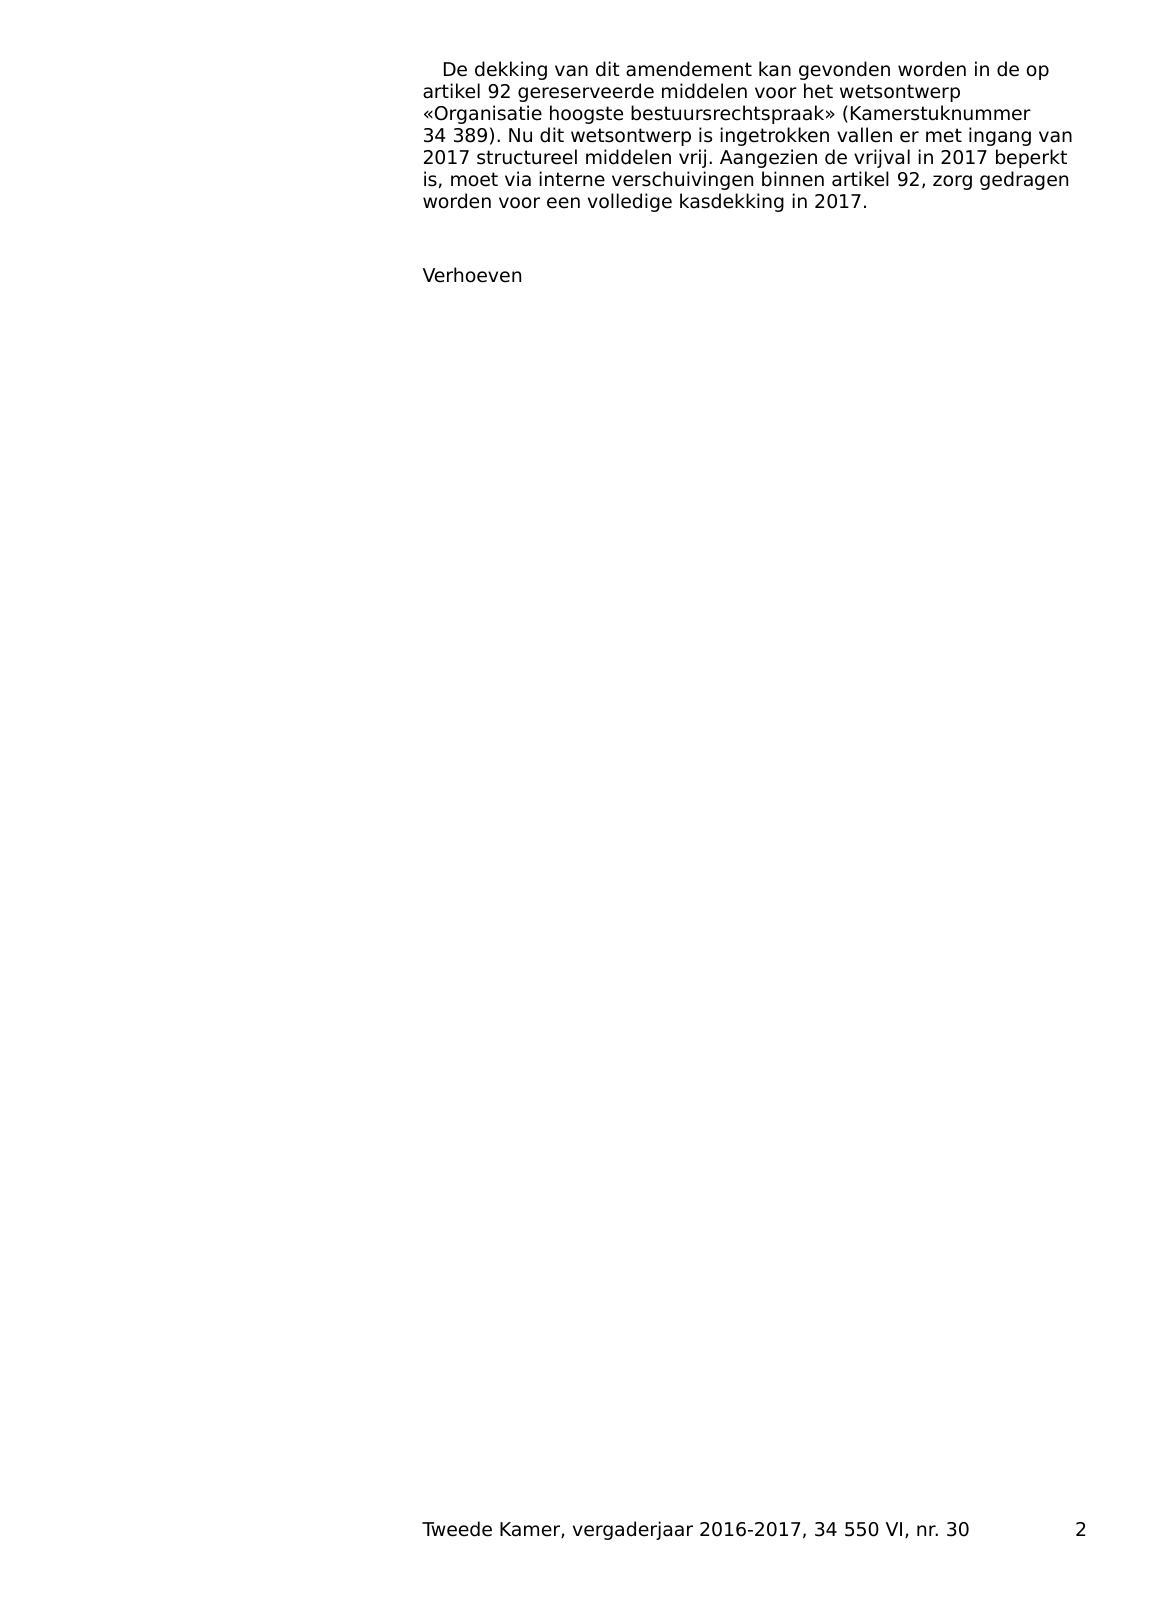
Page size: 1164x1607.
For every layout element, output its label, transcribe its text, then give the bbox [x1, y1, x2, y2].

text De dekking van dit amendement kan gevonden worden in de op artikel 92 gereserveerde middelen voor het wetsontwerp «Organisatie hoogste bestuursrechtspraak» (Kamerstuknummer 34 389). Nu dit wetsontwerp is ingetrokken vallen er met ingang van 2017 structureel middelen vrij. Aangezien de vrijval in 2017 beperkt is, moet via interne verschuivingen binnen artikel 92, zorg gedragen worden voor een volledige kasdekking in 2017. [422, 59, 1087, 213]
text Verhoeven [422, 243, 1087, 287]
